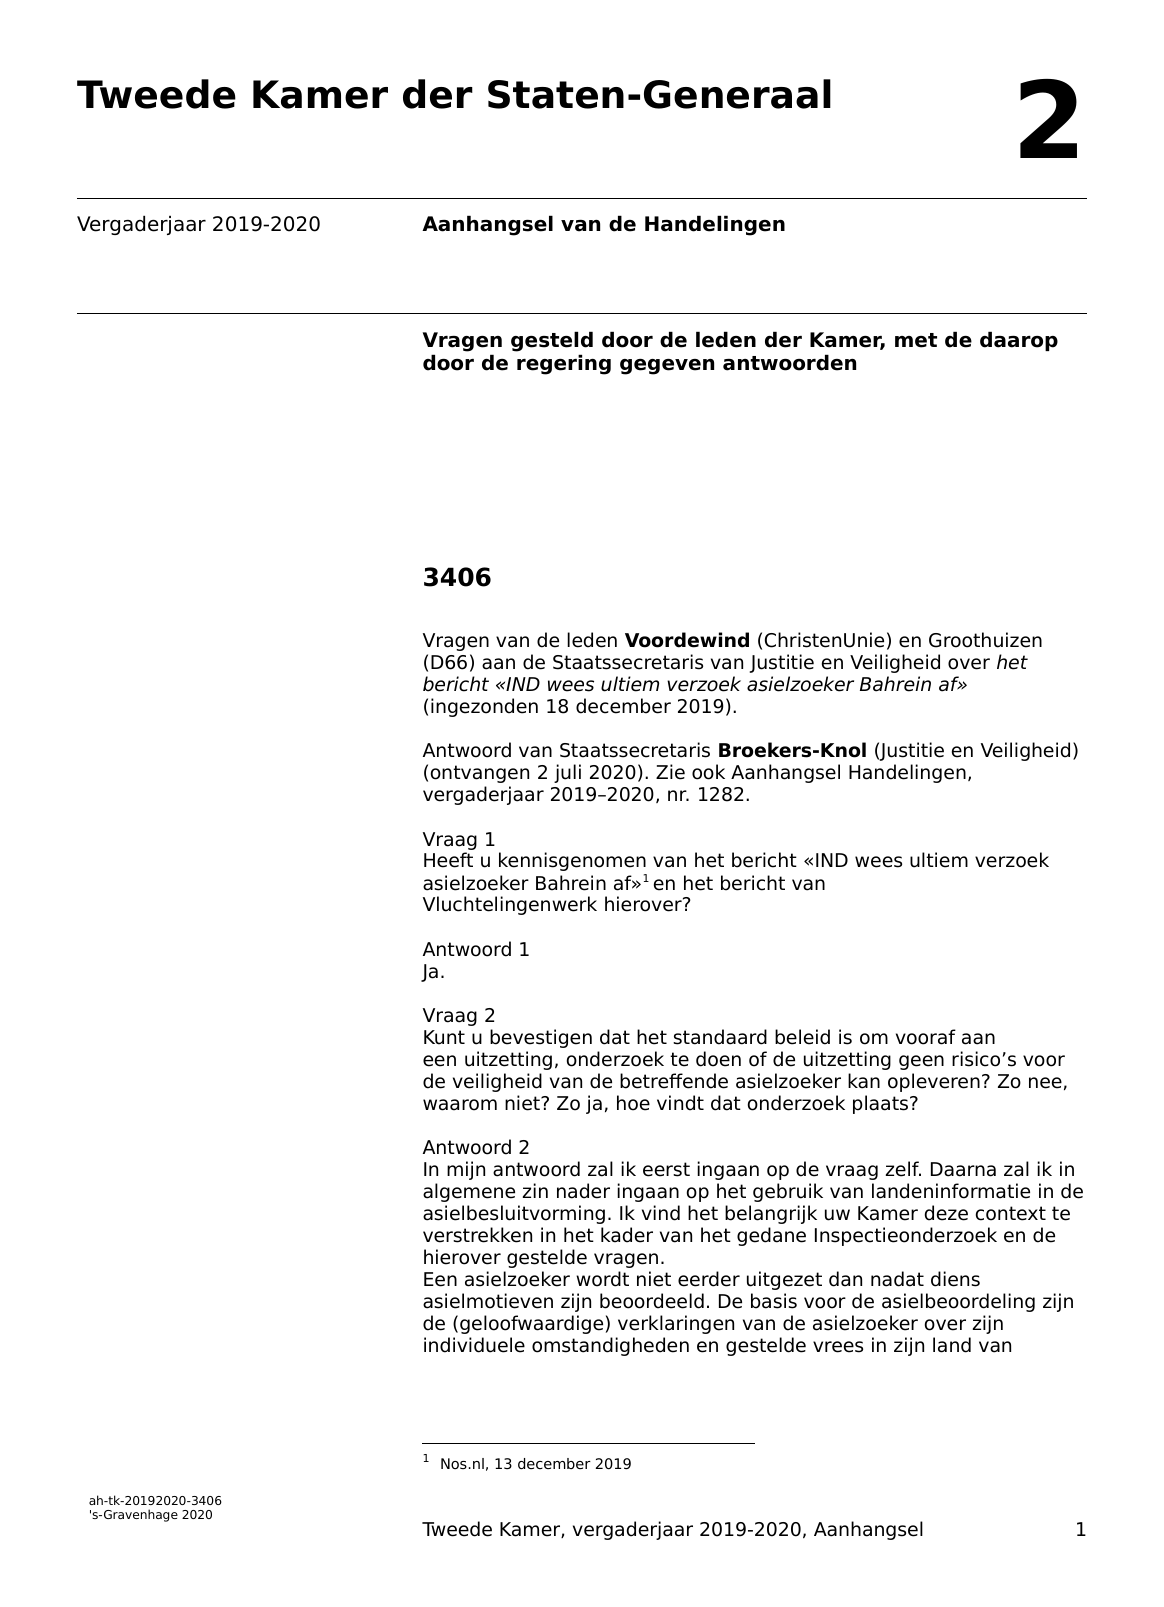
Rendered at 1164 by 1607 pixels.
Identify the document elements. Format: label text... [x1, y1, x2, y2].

text In mijn antwoord zal ik eerst ingaan op de vraag zelf. Daarna zal ik in algemene zin nader ingaan op het gebruik van landeninformatie in de asielbesluitvorming. Ik vind het belangrijk uw Kamer deze context te verstrekken in het kader van het gedane Inspectieonderzoek en de hierover gestelde vragen. [422, 1159, 1087, 1269]
table_cell Aanhangsel van de Handelingen [422, 199, 1087, 313]
text Antwoord 2 [422, 1137, 1087, 1159]
text Nos.nl, 13 december 2019 [422, 1452, 1087, 1474]
text Vraag 1 [422, 828, 1087, 850]
text 3406 [422, 563, 1087, 592]
text Antwoord 1 [422, 938, 1087, 961]
table_header Tweede Kamer der Staten-Generaal [77, 59, 886, 198]
text ah-tk-20192020-3406 [88, 1494, 323, 1508]
text Antwoord van Staatssecretaris Broekers-Knol (Justitie en Veiligheid) (ontvangen 2 juli 2020). Zie ook Aanhangsel Handelingen, vergaderjaar 2019–2020, nr. 1282. [422, 740, 1087, 806]
text 's-Gravenhage 2020 [88, 1508, 323, 1522]
table_cell Vergaderjaar 2019-2020 [77, 199, 422, 313]
text Vraag 2 [422, 1005, 1087, 1027]
text Heeft u kennisgenomen van het bericht «IND wees ultiem verzoek asielzoeker Bahrein af»en het bericht van Vluchtelingenwerk hierover? [422, 850, 1087, 916]
text Kunt u bevestigen dat het standaard beleid is om vooraf aan een uitzetting, onderzoek te doen of de uitzetting geen risico’s voor de veiligheid van de betreffende asielzoeker kan opleveren? Zo nee, waarom niet? Zo ja, hoe vindt dat onderzoek plaats? [422, 1027, 1087, 1114]
text Vragen van de leden Voordewind (ChristenUnie) en Groothuizen (D66) aan de Staatssecretaris van Justitie en Veiligheid over het bericht «IND wees ultiem verzoek asielzoeker Bahrein af» (ingezonden 18 december 2019). [422, 630, 1087, 718]
text Ja. [422, 961, 1087, 982]
table_header 2 [886, 59, 1087, 198]
table_cell Vragen gesteld door de leden der Kamer, met de daarop door de regering gegeven antwoorden [422, 314, 1087, 375]
text Een asielzoeker wordt niet eerder uitgezet dan nadat diens asielmotieven zijn beoordeeld. De basis voor de asielbeoordeling zijn de (geloofwaardige) verklaringen van de asielzoeker over zijn individuele omstandigheden en gestelde vrees in zijn land van [422, 1269, 1087, 1357]
table_cell [77, 314, 422, 375]
